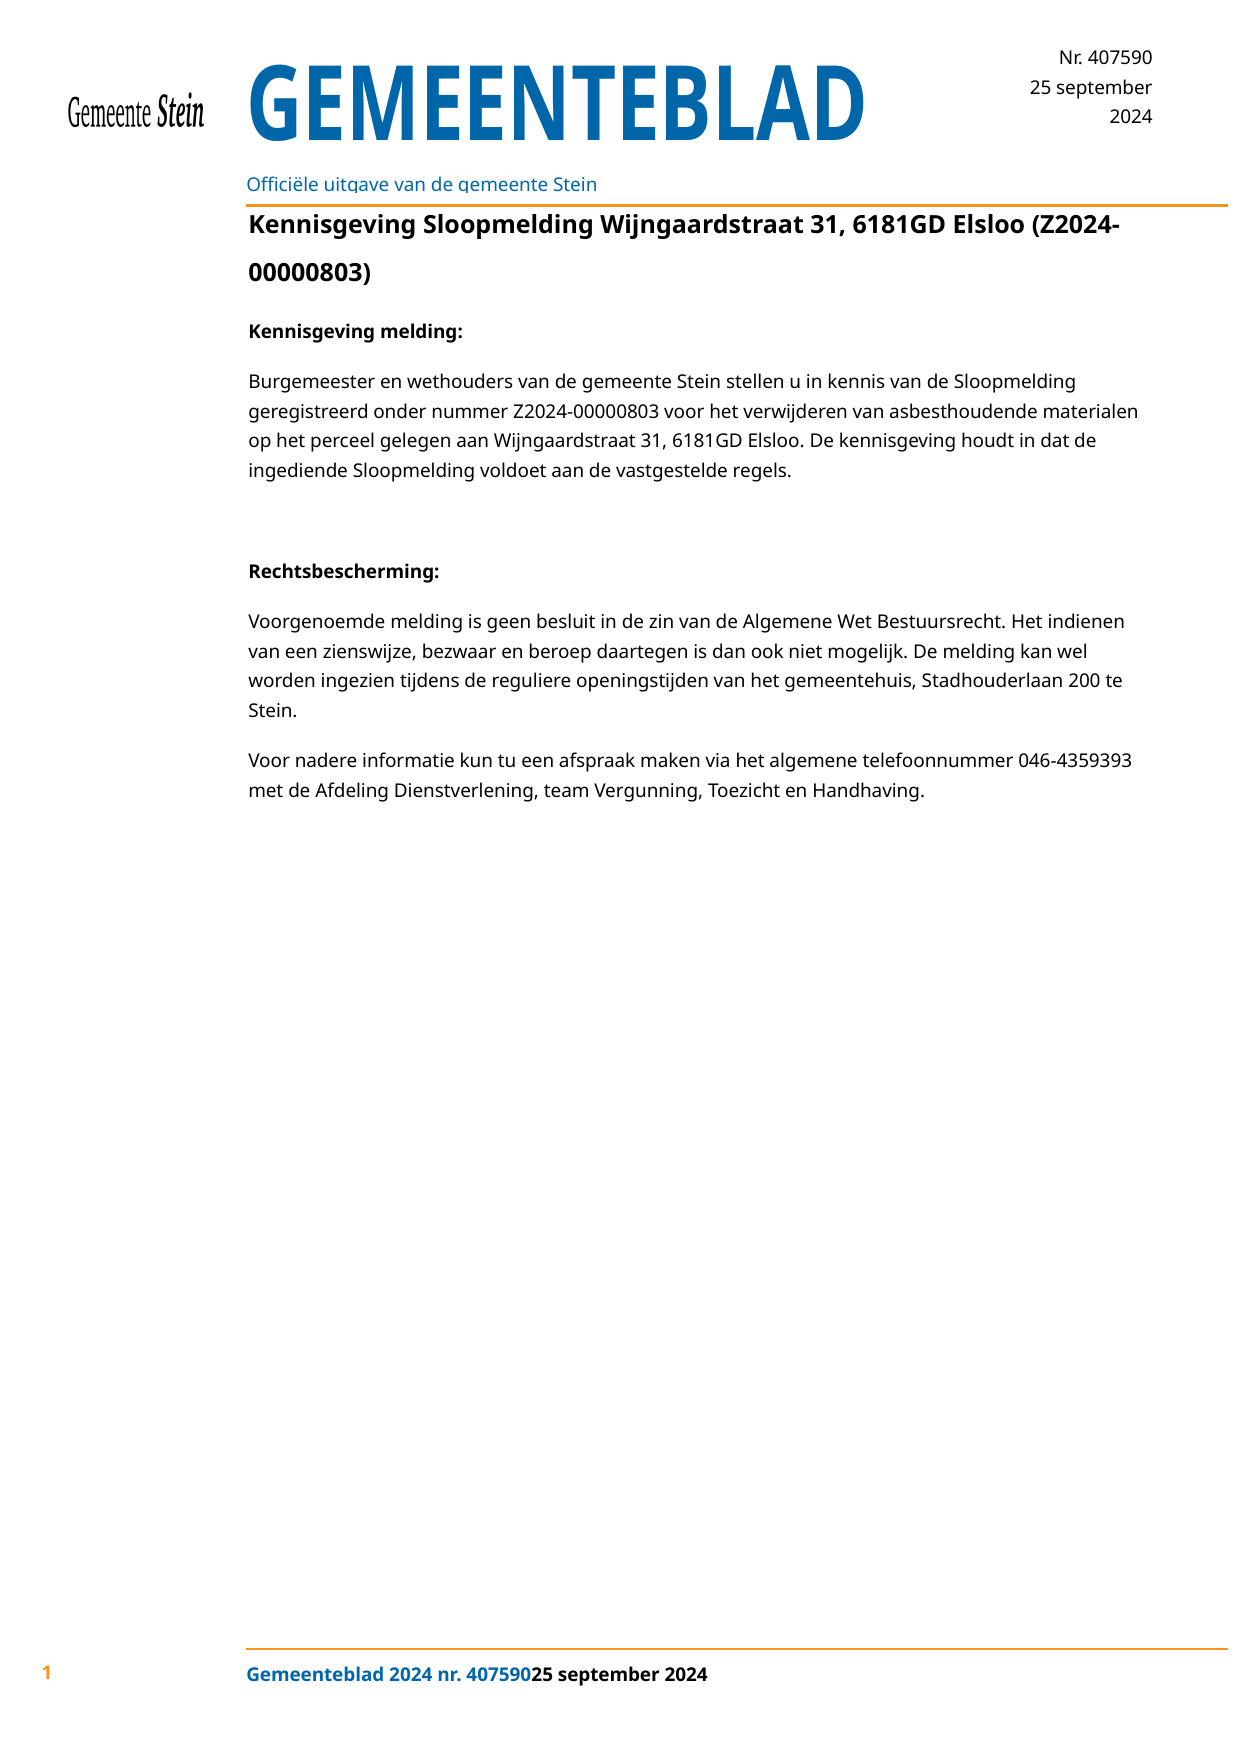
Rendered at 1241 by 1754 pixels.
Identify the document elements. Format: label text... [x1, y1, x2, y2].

text Voorgenoemde melding is geen besluit in de zin van de Algemene Wet Bestuursrecht. Het indienen van een zienswijze, bezwaar en beroep daartegen is dan ook niet mogelijk. De melding kan wel worden ingezien tijdens de reguliere openingstijden van het gemeentehuis, Stadhouderlaan 200 te Stein. [248, 608, 1152, 723]
text Kennisgeving Sloopmelding Wijngaardstraat 31, 6181GD Elsloo (Z2024-00000803) [248, 207, 1152, 288]
text Rechtsbescherming: [248, 558, 1152, 584]
picture [41, 47, 231, 172]
text Kennisgeving melding: [248, 318, 1152, 344]
text Burgemeester en wethouders van de gemeente Stein stellen u in kennis van de Sloopmelding geregistreerd onder nummer Z2024-00000803 voor het verwijderen van asbesthoudende materialen op het perceel gelegen aan Wijngaardstraat 31, 6181GD Elsloo. De kennisgeving houdt in dat de ingediende Sloopmelding voldoet aan de vastgestelde regels. [248, 368, 1152, 483]
text Voor nadere informatie kun tu een afspraak maken via het algemene telefoonnummer 046-4359393 met de Afdeling Dienstverlening, team Vergunning, Toezicht en Handhaving. [248, 747, 1152, 803]
